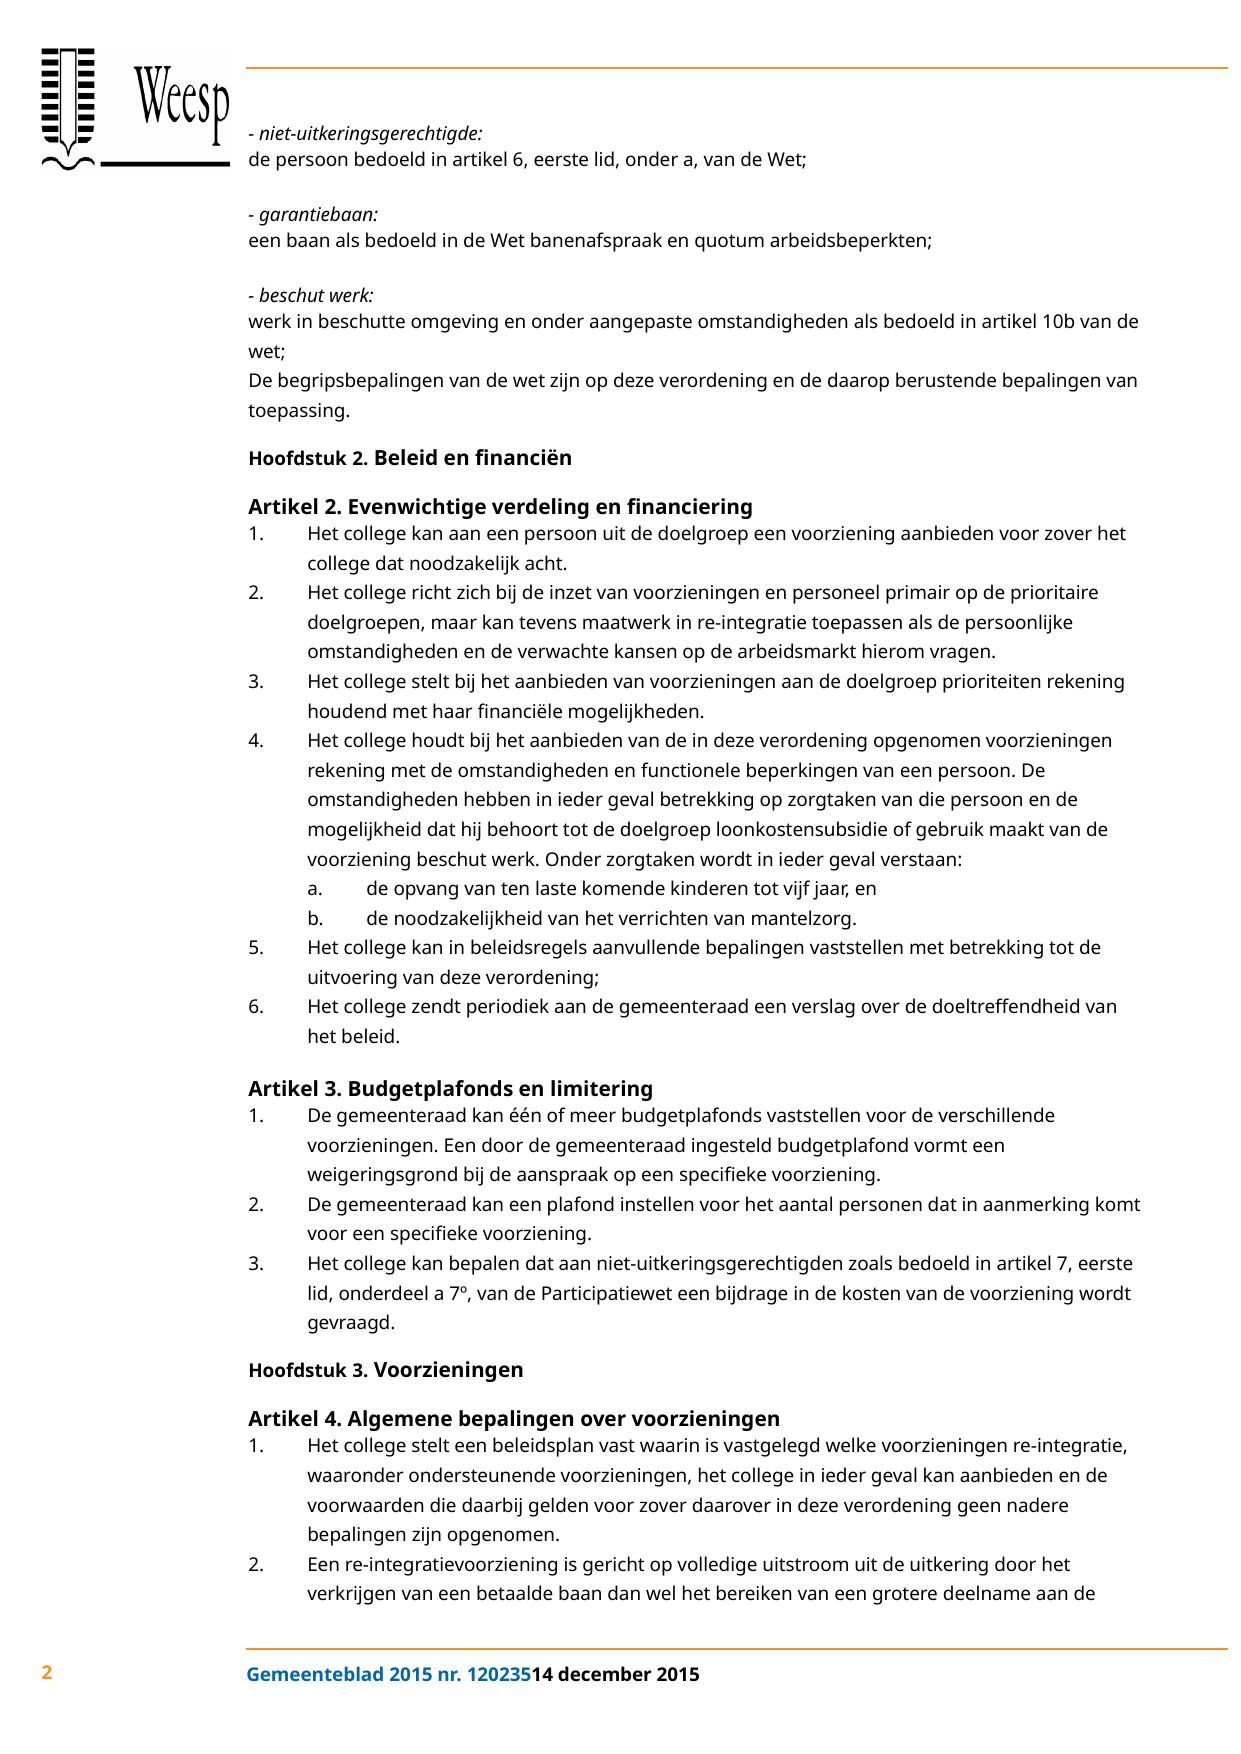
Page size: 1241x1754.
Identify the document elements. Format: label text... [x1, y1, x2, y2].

list Het college kan bepalen dat aan niet-uitkeringsgerechtigden zoals bedoeld in artikel 7, eerste lid, onderdeel a 7º, van de Participatiewet een bijdrage in de kosten van de voorziening wordt gevraagd. [248, 1250, 1152, 1335]
text Artikel 3. Budgetplafonds en limitering [248, 1074, 1152, 1102]
list Het college kan in beleidsregels aanvullende bepalingen vaststellen met betrekking tot de uitvoering van deze verordening; [248, 934, 1152, 990]
list de noodzakelijkheid van het verrichten van mantelzorg. [307, 905, 1152, 931]
list de opvang van ten laste komende kinderen tot vijf jaar, en [307, 875, 1152, 901]
list De gemeenteraad kan één of meer budgetplafonds vaststellen voor de verschillende voorzieningen. Een door de gemeenteraad ingesteld budgetplafond vormt een weigeringsgrond bij de aanspraak op een specifieke voorziening. [248, 1102, 1152, 1187]
text De begripsbepalingen van de wet zijn op deze verordening en de daarop berustende bepalingen van toepassing. [248, 367, 1152, 423]
list Het college houdt bij het aanbieden van de in deze verordening opgenomen voorzieningen rekening met de omstandigheden en functionele beperkingen van een persoon. De omstandigheden hebben in ieder geval betrekking op zorgtaken van die persoon en de mogelijkheid dat hij behoort tot de doelgroep loonkostensubsidie of gebruik maakt van de voorziening beschut werk. Onder zorgtaken wordt in ieder geval verstaan: [248, 727, 1152, 872]
list Het college zendt periodiek aan de gemeenteraad een verslag over de doeltreffendheid van het beleid. [248, 994, 1152, 1049]
text Artikel 4. Algemene bepalingen over voorzieningen [248, 1404, 1152, 1433]
text werk in beschutte omgeving en onder aangepaste omstandigheden als bedoeld in artikel 10b van de wet; [248, 308, 1152, 364]
text Hoofdstuk 3. Voorzieningen [248, 1355, 1152, 1383]
text - garantiebaan: [248, 202, 1152, 227]
text - beschut werk: [248, 283, 1152, 308]
text - niet-uitkeringsgerechtigde: [248, 121, 1152, 146]
list Het college stelt bij het aanbieden van voorzieningen aan de doelgroep prioriteiten rekening houdend met haar financiële mogelijkheden. [248, 668, 1152, 724]
text Hoofdstuk 2. Beleid en financiën [248, 443, 1152, 471]
picture [41, 47, 231, 172]
text Artikel 2. Evenwichtige verdeling en financiering [248, 492, 1152, 520]
text de persoon bedoeld in artikel 6, eerste lid, onder a, van de Wet; [248, 146, 1152, 172]
list Het college richt zich bij de inzet van voorzieningen en personeel primair op de prioritaire doelgroepen, maar kan tevens maatwerk in re-integratie toepassen als de persoonlijke omstandigheden en de verwachte kansen op de arbeidsmarkt hierom vragen. [248, 579, 1152, 664]
list Het college kan aan een persoon uit de doelgroep een voorziening aanbieden voor zover het college dat noodzakelijk acht. [248, 520, 1152, 576]
list De gemeenteraad kan een plafond instellen voor het aantal personen dat in aanmerking komt voor een specifieke voorziening. [248, 1191, 1152, 1246]
text een baan als bedoeld in de Wet banenafspraak en quotum arbeidsbeperkten; [248, 227, 1152, 253]
list Een re-integratievoorziening is gericht op volledige uitstroom uit de uitkering door het verkrijgen van een betaalde baan dan wel het bereiken van een grotere deelname aan de [248, 1551, 1152, 1606]
list Het college stelt een beleidsplan vast waarin is vastgelegd welke voorzieningen re-integratie, waaronder ondersteunende voorzieningen, het college in ieder geval kan aanbieden en de voorwaarden die daarbij gelden voor zover daarover in deze verordening geen nadere bepalingen zijn opgenomen. [248, 1433, 1152, 1547]
